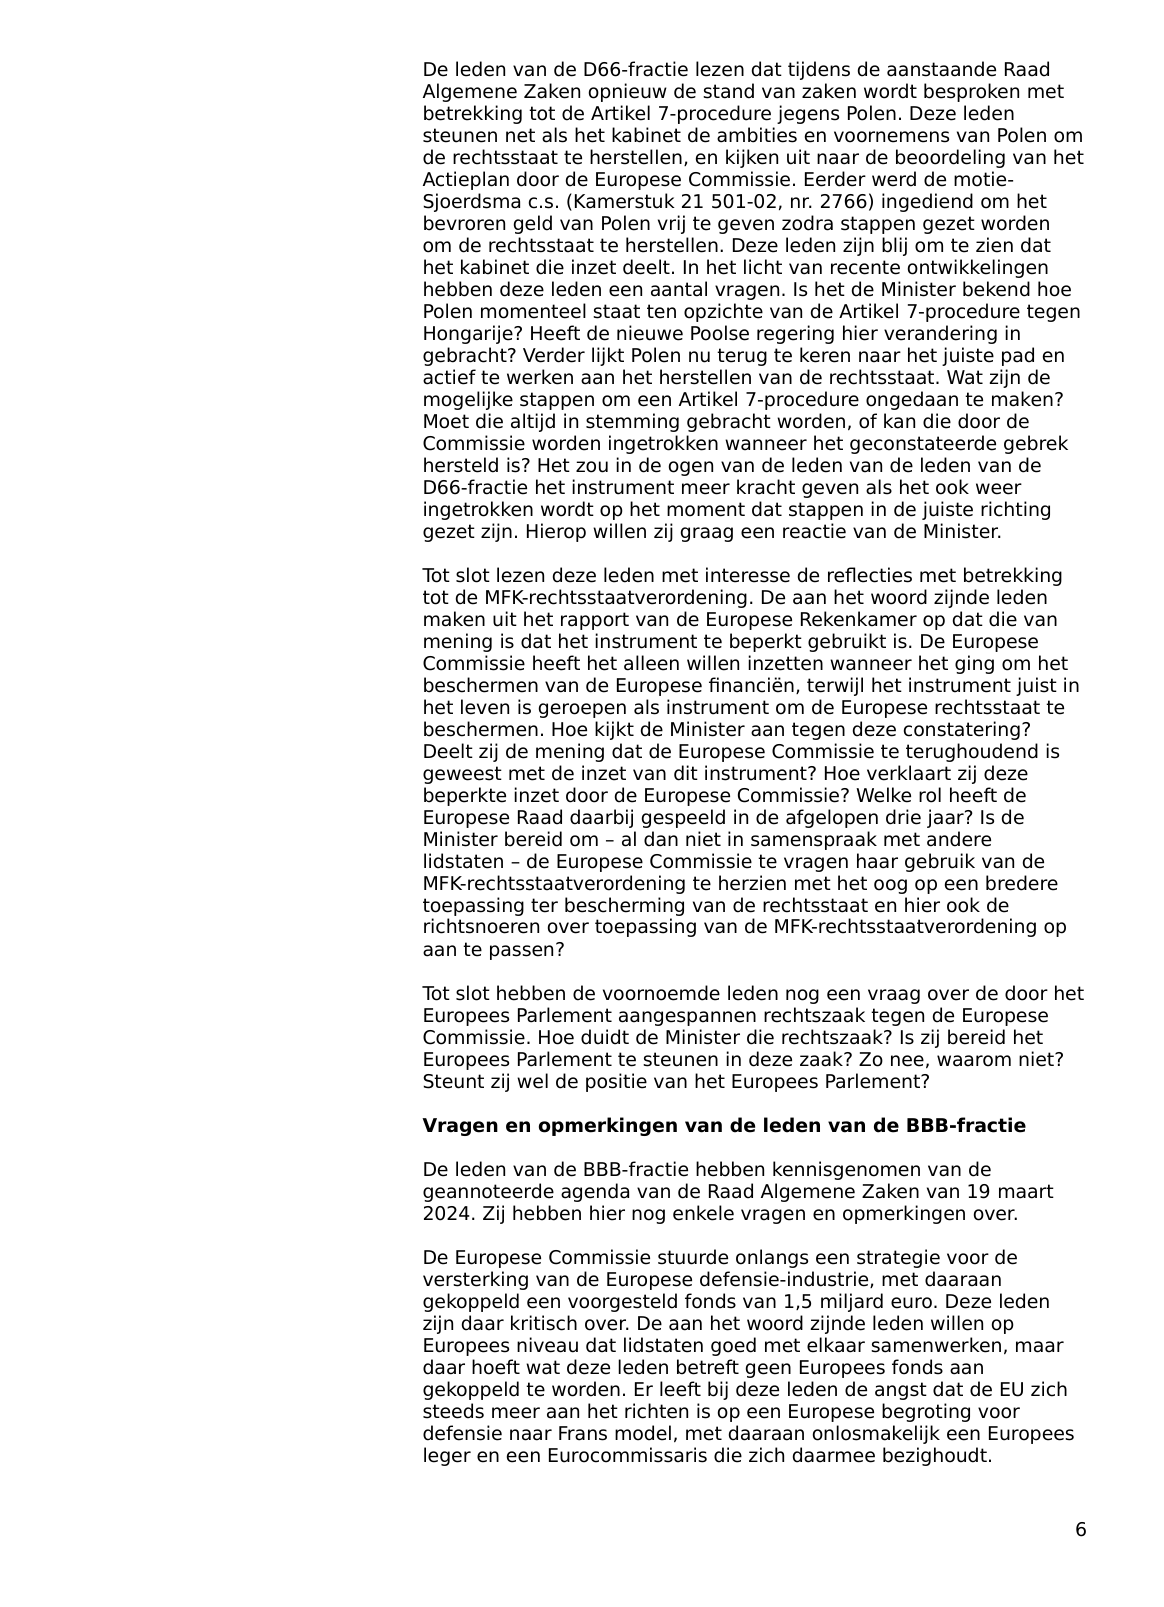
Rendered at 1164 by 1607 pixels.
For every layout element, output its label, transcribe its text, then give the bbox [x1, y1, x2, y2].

text Tot slot hebben de voornoemde leden nog een vraag over de door het Europees Parlement aangespannen rechtszaak tegen de Europese Commissie. Hoe duidt de Minister die rechtszaak? Is zij bereid het Europees Parlement te steunen in deze zaak? Zo nee, waarom niet? Steunt zij wel de positie van het Europees Parlement? [422, 983, 1087, 1092]
text De leden van de BBB-fractie hebben kennisgenomen van de geannoteerde agenda van de Raad Algemene Zaken van 19 maart 2024. Zij hebben hier nog enkele vragen en opmerkingen over. [422, 1159, 1087, 1225]
subtitle Vragen en opmerkingen van de leden van de BBB-fractie [422, 1115, 1087, 1137]
text De Europese Commissie stuurde onlangs een strategie voor de versterking van de Europese defensie-industrie, met daaraan gekoppeld een voorgesteld fonds van 1,5 miljard euro. Deze leden zijn daar kritisch over. De aan het woord zijnde leden willen op Europees niveau dat lidstaten goed met elkaar samenwerken, maar daar hoeft wat deze leden betreft geen Europees fonds aan gekoppeld te worden. Er leeft bij deze leden de angst dat de EU zich steeds meer aan het richten is op een Europese begroting voor defensie naar Frans model, met daaraan onlosmakelijk een Europees leger en een Eurocommissaris die zich daarmee bezighoudt. [422, 1247, 1087, 1467]
text Tot slot lezen deze leden met interesse de reflecties met betrekking tot de MFK-rechtsstaatverordening. De aan het woord zijnde leden maken uit het rapport van de Europese Rekenkamer op dat die van mening is dat het instrument te beperkt gebruikt is. De Europese Commissie heeft het alleen willen inzetten wanneer het ging om het beschermen van de Europese financiën, terwijl het instrument juist in het leven is geroepen als instrument om de Europese rechtsstaat te beschermen. Hoe kijkt de Minister aan tegen deze constatering? Deelt zij de mening dat de Europese Commissie te terughoudend is geweest met de inzet van dit instrument? Hoe verklaart zij deze beperkte inzet door de Europese Commissie? Welke rol heeft de Europese Raad daarbij gespeeld in de afgelopen drie jaar? Is de Minister bereid om – al dan niet in samenspraak met andere lidstaten – de Europese Commissie te vragen haar gebruik van de MFK-rechtsstaatverordening te herzien met het oog op een bredere toepassing ter bescherming van de rechtsstaat en hier ook de richtsnoeren over toepassing van de MFK-rechtsstaatverordening op aan te passen? [422, 565, 1087, 960]
text De leden van de D66-fractie lezen dat tijdens de aanstaande Raad Algemene Zaken opnieuw de stand van zaken wordt besproken met betrekking tot de Artikel 7-procedure jegens Polen. Deze leden steunen net als het kabinet de ambities en voornemens van Polen om de rechtsstaat te herstellen, en kijken uit naar de beoordeling van het Actieplan door de Europese Commissie. Eerder werd de motie-Sjoerdsma c.s. (Kamerstuk 21 501-02, nr. 2766) ingediend om het bevroren geld van Polen vrij te geven zodra stappen gezet worden om de rechtsstaat te herstellen. Deze leden zijn blij om te zien dat het kabinet die inzet deelt. In het licht van recente ontwikkelingen hebben deze leden een aantal vragen. Is het de Minister bekend hoe Polen momenteel staat ten opzichte van de Artikel 7-procedure tegen Hongarije? Heeft de nieuwe Poolse regering hier verandering in gebracht? Verder lijkt Polen nu terug te keren naar het juiste pad en actief te werken aan het herstellen van de rechtsstaat. Wat zijn de mogelijke stappen om een Artikel 7-procedure ongedaan te maken? Moet die altijd in stemming gebracht worden, of kan die door de Commissie worden ingetrokken wanneer het geconstateerde gebrek hersteld is? Het zou in de ogen van de leden van de leden van de D66-fractie het instrument meer kracht geven als het ook weer ingetrokken wordt op het moment dat stappen in de juiste richting gezet zijn. Hierop willen zij graag een reactie van de Minister. [422, 59, 1087, 543]
